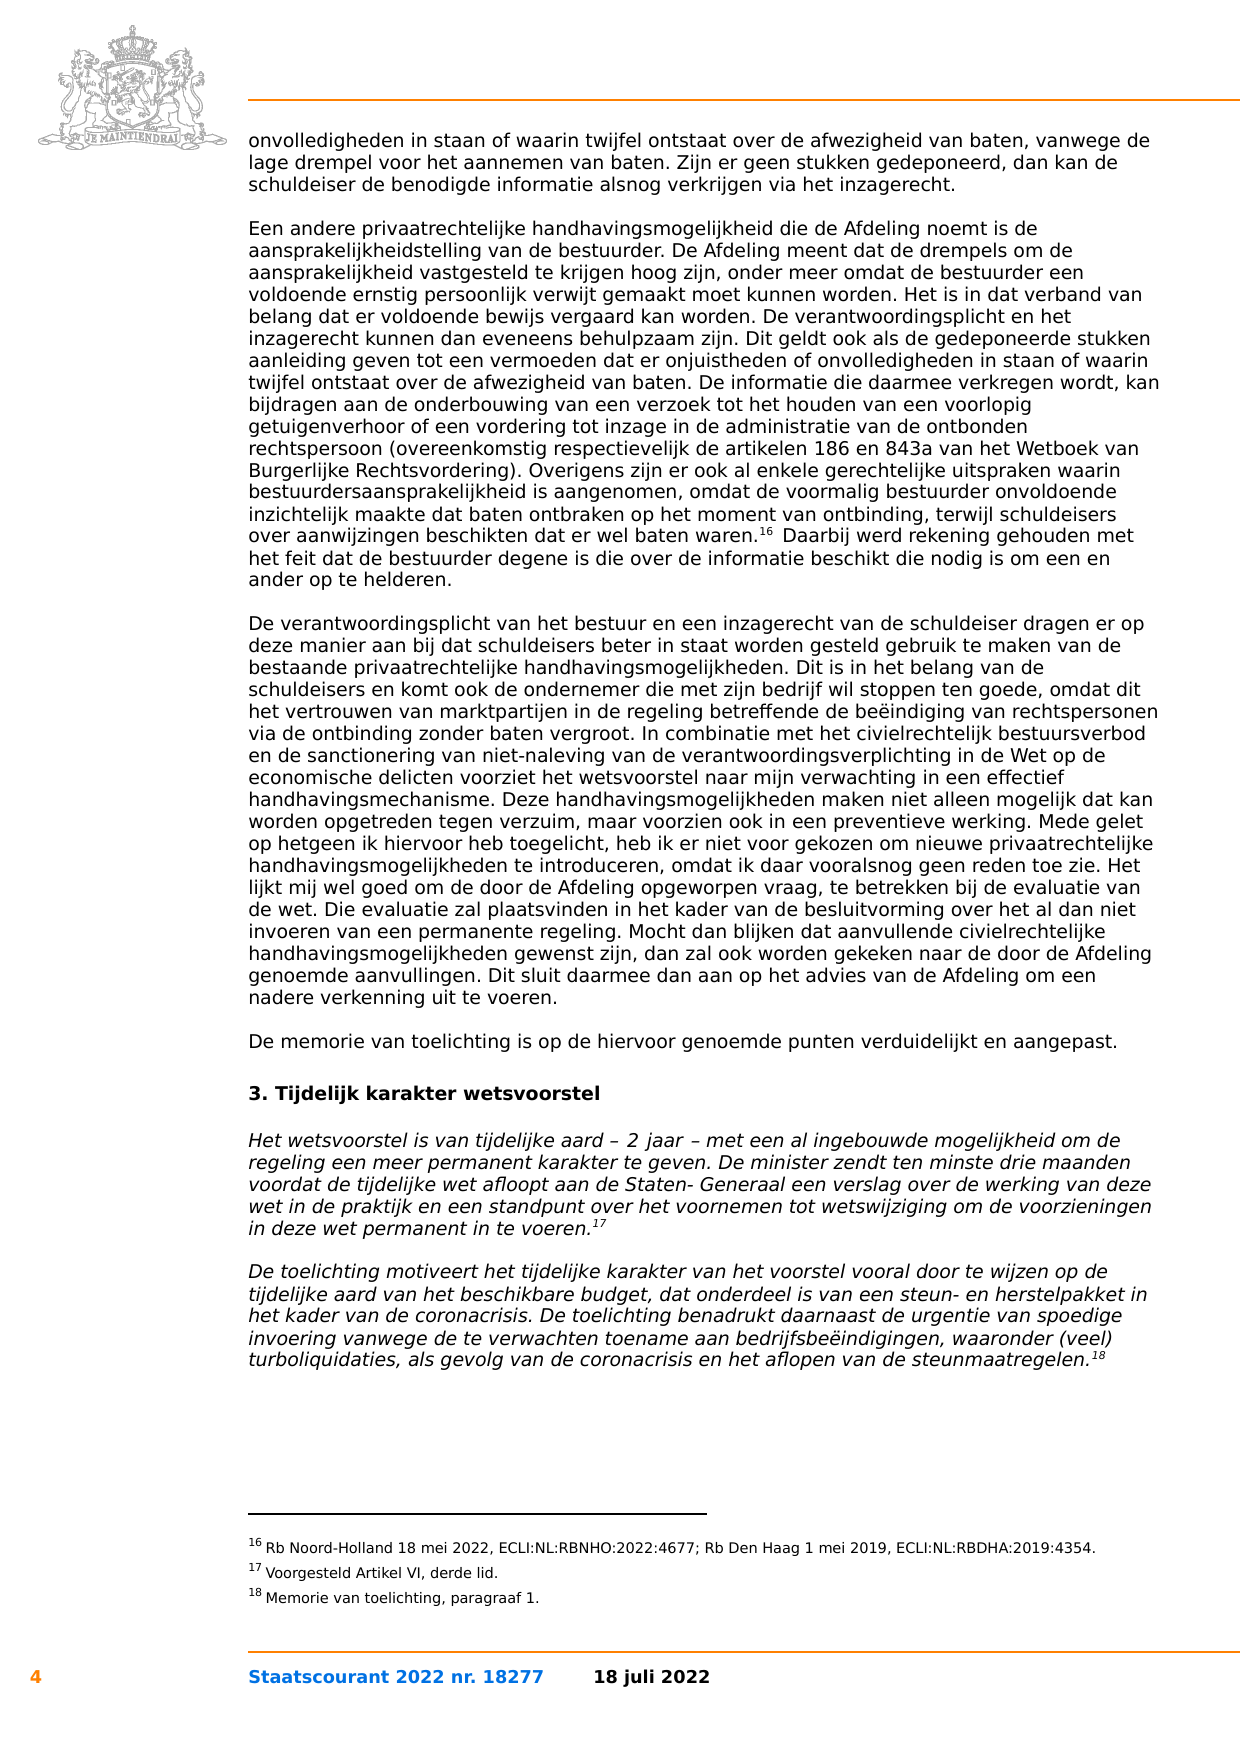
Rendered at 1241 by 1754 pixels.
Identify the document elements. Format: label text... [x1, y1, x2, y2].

text Een andere privaatrechtelijke handhavingsmogelijkheid die de Afdeling noemt is de aansprakelijkheidstelling van de bestuurder. De Afdeling meent dat de drempels om de aansprakelijkheid vastgesteld te krijgen hoog zijn, onder meer omdat de bestuurder een voldoende ernstig persoonlijk verwijt gemaakt moet kunnen worden. Het is in dat verband van belang dat er voldoende bewijs vergaard kan worden. De verantwoordingsplicht en het inzagerecht kunnen dan eveneens behulpzaam zijn. Dit geldt ook als de gedeponeerde stukken aanleiding geven tot een vermoeden dat er onjuistheden of onvolledigheden in staan of waarin twijfel ontstaat over de afwezigheid van baten. De informatie die daarmee verkregen wordt, kan bijdragen aan de onderbouwing van een verzoek tot het houden van een voorlopig getuigenverhoor of een vordering tot inzage in de administratie van de ontbonden rechtspersoon (overeenkomstig respectievelijk de artikelen 186 en 843a van het Wetboek van Burgerlijke Rechtsvordering). Overigens zijn er ook al enkele gerechtelijke uitspraken waarin bestuurdersaansprakelijkheid is aangenomen, omdat de voormalig bestuurder onvoldoende inzichtelijk maakte dat baten ontbraken op het moment van ontbinding, terwijl schuldeisers over aanwijzingen beschikten dat er wel baten waren. Daarbij werd rekening gehouden met het feit dat de bestuurder degene is die over de informatie beschikt die nodig is om een en ander op te helderen. [248, 218, 1163, 591]
text De toelichting motiveert het tijdelijke karakter van het voorstel vooral door te wijzen op de tijdelijke aard van het beschikbare budget, dat onderdeel is van een steun- en herstelpakket in het kader van de coronacrisis. De toelichting benadrukt daarnaast de urgentie van spoedige invoering vanwege de te verwachten toename aan bedrijfsbeëindigingen, waaronder (veel) turboliquidaties, als gevolg van de coronacrisis en het aflopen van de steunmaatregelen. [248, 1261, 1163, 1371]
text Het wetsvoorstel is van tijdelijke aard – 2 jaar – met een al ingebouwde mogelijkheid om de regeling een meer permanent karakter te geven. De minister zendt ten minste drie maanden voordat de tijdelijke wet afloopt aan de Staten- Generaal een verslag over de werking van deze wet in de praktijk en een standpunt over het voornemen tot wetswijziging om de voorzieningen in deze wet permanent in te voeren. [248, 1130, 1163, 1239]
text onvolledigheden in staan of waarin twijfel ontstaat over de afwezigheid van baten, vanwege de lage drempel voor het aannemen van baten. Zijn er geen stukken gedeponeerd, dan kan de schuldeiser de benodigde informatie alsnog verkrijgen via het inzagerecht. [248, 130, 1163, 196]
text Voorgesteld Artikel VI, derde lid. [248, 1561, 1163, 1583]
text Rb Noord-Holland 18 mei 2022, ECLI:NL:RBNHO:2022:4677; Rb Den Haag 1 mei 2019, ECLI:NL:RBDHA:2019:4354. [248, 1536, 1163, 1558]
text De memorie van toelichting is op de hiervoor genoemde punten verduidelijkt en aangepast. [248, 1031, 1163, 1053]
subtitle 3. Tijdelijk karakter wetsvoorstel [248, 1083, 1163, 1105]
text Memorie van toelichting, paragraaf 1. [248, 1586, 1163, 1608]
picture [38, 25, 227, 150]
text De verantwoordingsplicht van het bestuur en een inzagerecht van de schuldeiser dragen er op deze manier aan bij dat schuldeisers beter in staat worden gesteld gebruik te maken van de bestaande privaatrechtelijke handhavingsmogelijkheden. Dit is in het belang van de schuldeisers en komt ook de ondernemer die met zijn bedrijf wil stoppen ten goede, omdat dit het vertrouwen van marktpartijen in de regeling betreffende de beëindiging van rechtspersonen via de ontbinding zonder baten vergroot. In combinatie met het civielrechtelijk bestuursverbod en de sanctionering van niet-naleving van de verantwoordingsverplichting in de Wet op de economische delicten voorziet het wetsvoorstel naar mijn verwachting in een effectief handhavingsmechanisme. Deze handhavingsmogelijkheden maken niet alleen mogelijk dat kan worden opgetreden tegen verzuim, maar voorzien ook in een preventieve werking. Mede gelet op hetgeen ik hiervoor heb toegelicht, heb ik er niet voor gekozen om nieuwe privaatrechtelijke handhavingsmogelijkheden te introduceren, omdat ik daar vooralsnog geen reden toe zie. Het lijkt mij wel goed om de door de Afdeling opgeworpen vraag, te betrekken bij de evaluatie van de wet. Die evaluatie zal plaatsvinden in het kader van de besluitvorming over het al dan niet invoeren van een permanente regeling. Mocht dan blijken dat aanvullende civielrechtelijke handhavingsmogelijkheden gewenst zijn, dan zal ook worden gekeken naar de door de Afdeling genoemde aanvullingen. Dit sluit daarmee dan aan op het advies van de Afdeling om een nadere verkenning uit te voeren. [248, 613, 1163, 1009]
